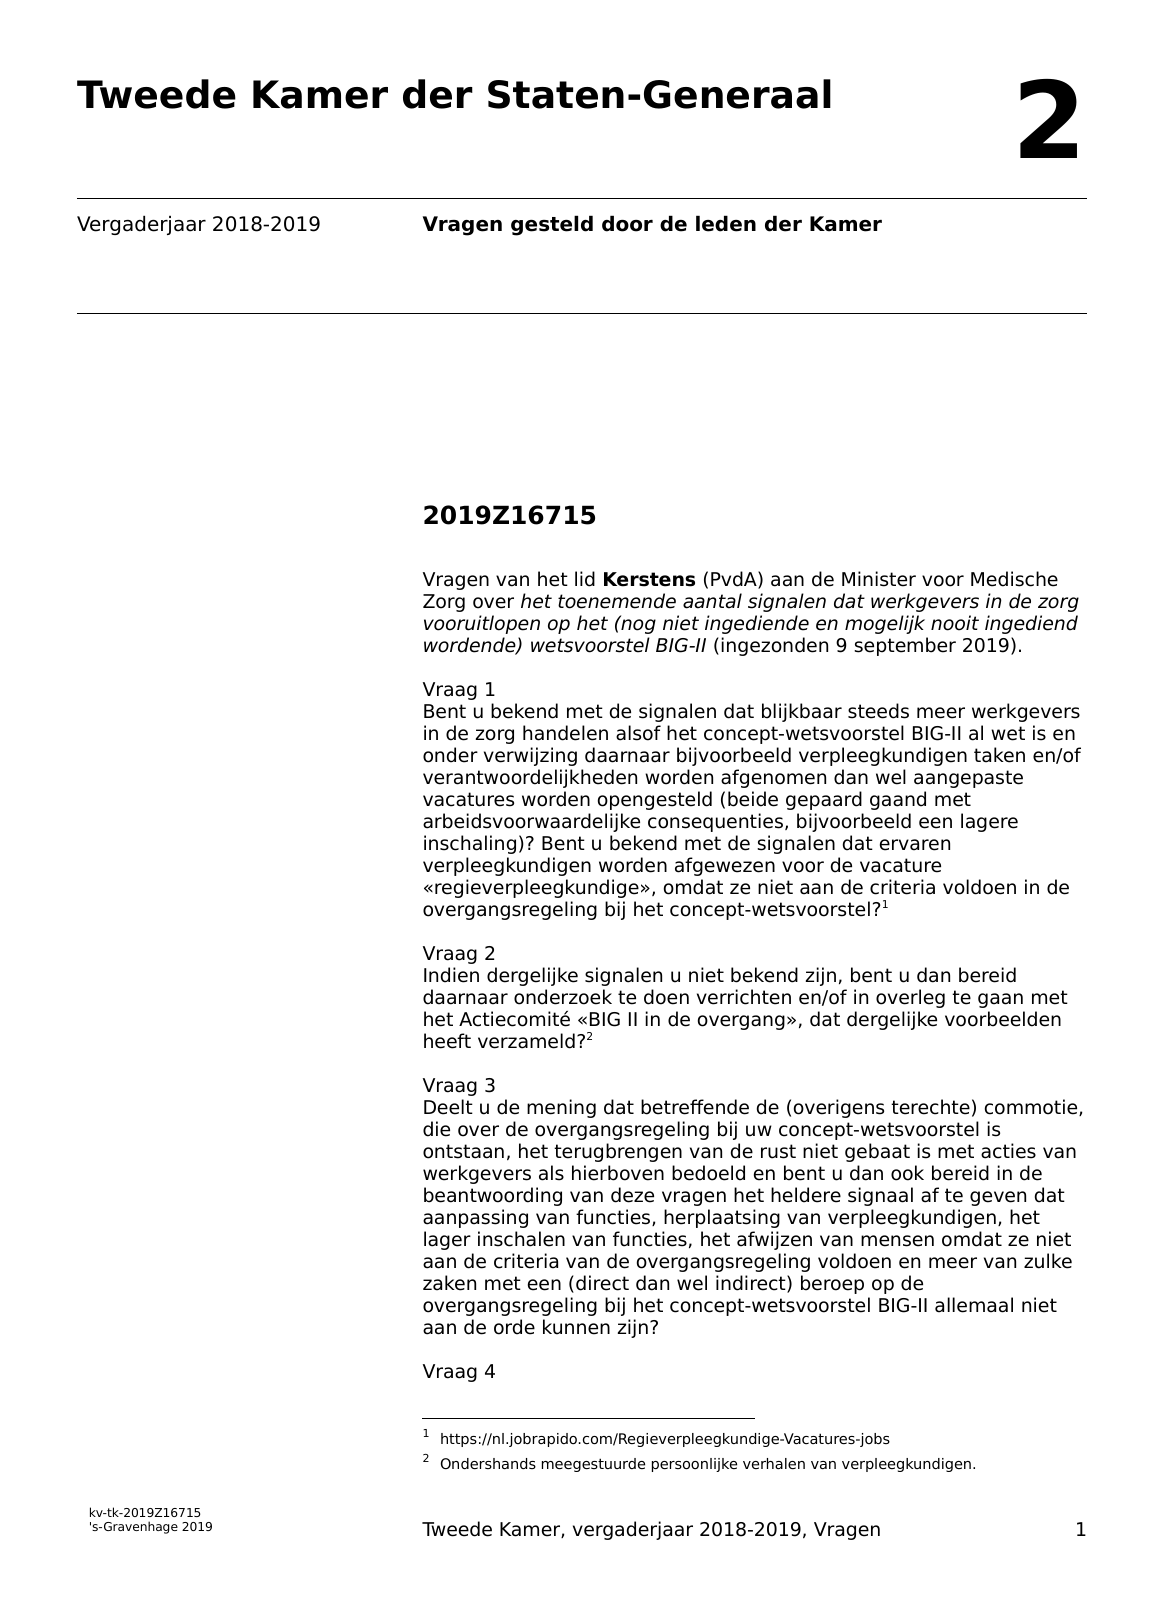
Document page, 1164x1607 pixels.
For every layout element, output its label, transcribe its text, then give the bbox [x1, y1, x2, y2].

text Bent u bekend met de signalen dat blijkbaar steeds meer werkgevers in de zorg handelen alsof het concept-wetsvoorstel BIG-II al wet is en onder verwijzing daarnaar bijvoorbeeld verpleegkundigen taken en/of verantwoordelijkheden worden afgenomen dan wel aangepaste vacatures worden opengesteld (beide gepaard gaand met arbeidsvoorwaardelijke consequenties, bijvoorbeeld een lagere inschaling)? Bent u bekend met de signalen dat ervaren verpleegkundigen worden afgewezen voor de vacature «regieverpleegkundige», omdat ze niet aan de criteria voldoen in de overgangsregeling bij het concept-wetsvoorstel? [422, 701, 1087, 921]
table_header Tweede Kamer der Staten-Generaal [77, 59, 886, 198]
text Deelt u de mening dat betreffende de (overigens terechte) commotie, die over de overgangsregeling bij uw concept-wetsvoorstel is ontstaan, het terugbrengen van de rust niet gebaat is met acties van werkgevers als hierboven bedoeld en bent u dan ook bereid in de beantwoording van deze vragen het heldere signaal af te geven dat aanpassing van functies, herplaatsing van verpleegkundigen, het lager inschalen van functies, het afwijzen van mensen omdat ze niet aan de criteria van de overgangsregeling voldoen en meer van zulke zaken met een (direct dan wel indirect) beroep op de overgangsregeling bij het concept-wetsvoorstel BIG-II allemaal niet aan de orde kunnen zijn? [422, 1097, 1087, 1339]
text Vraag 1 [422, 679, 1087, 701]
table_cell Vergaderjaar 2018-2019 [77, 199, 422, 313]
table_header 2 [886, 59, 1087, 198]
text 's-Gravenhage 2019 [88, 1520, 323, 1534]
text 2019Z16715 [422, 501, 1087, 531]
text kv-tk-2019Z16715 [88, 1506, 323, 1520]
text Vraag 3 [422, 1075, 1087, 1097]
text Ondershands meegestuurde persoonlijke verhalen van verpleegkundigen. [422, 1452, 1087, 1474]
text Vraag 2 [422, 943, 1087, 965]
text https://nl.jobrapido.com/Regieverpleegkundige-Vacatures-jobs [422, 1427, 1087, 1449]
text Vraag 4 [422, 1361, 1087, 1383]
table_cell Vragen gesteld door de leden der Kamer [422, 199, 1087, 313]
text Vragen van het lid Kerstens (PvdA) aan de Minister voor Medische Zorg over het toenemende aantal signalen dat werkgevers in de zorg vooruitlopen op het (nog niet ingediende en mogelijk nooit ingediend wordende) wetsvoorstel BIG-II (ingezonden 9 september 2019). [422, 569, 1087, 657]
text Indien dergelijke signalen u niet bekend zijn, bent u dan bereid daarnaar onderzoek te doen verrichten en/of in overleg te gaan met het Actiecomité «BIG II in de overgang», dat dergelijke voorbeelden heeft verzameld? [422, 965, 1087, 1053]
